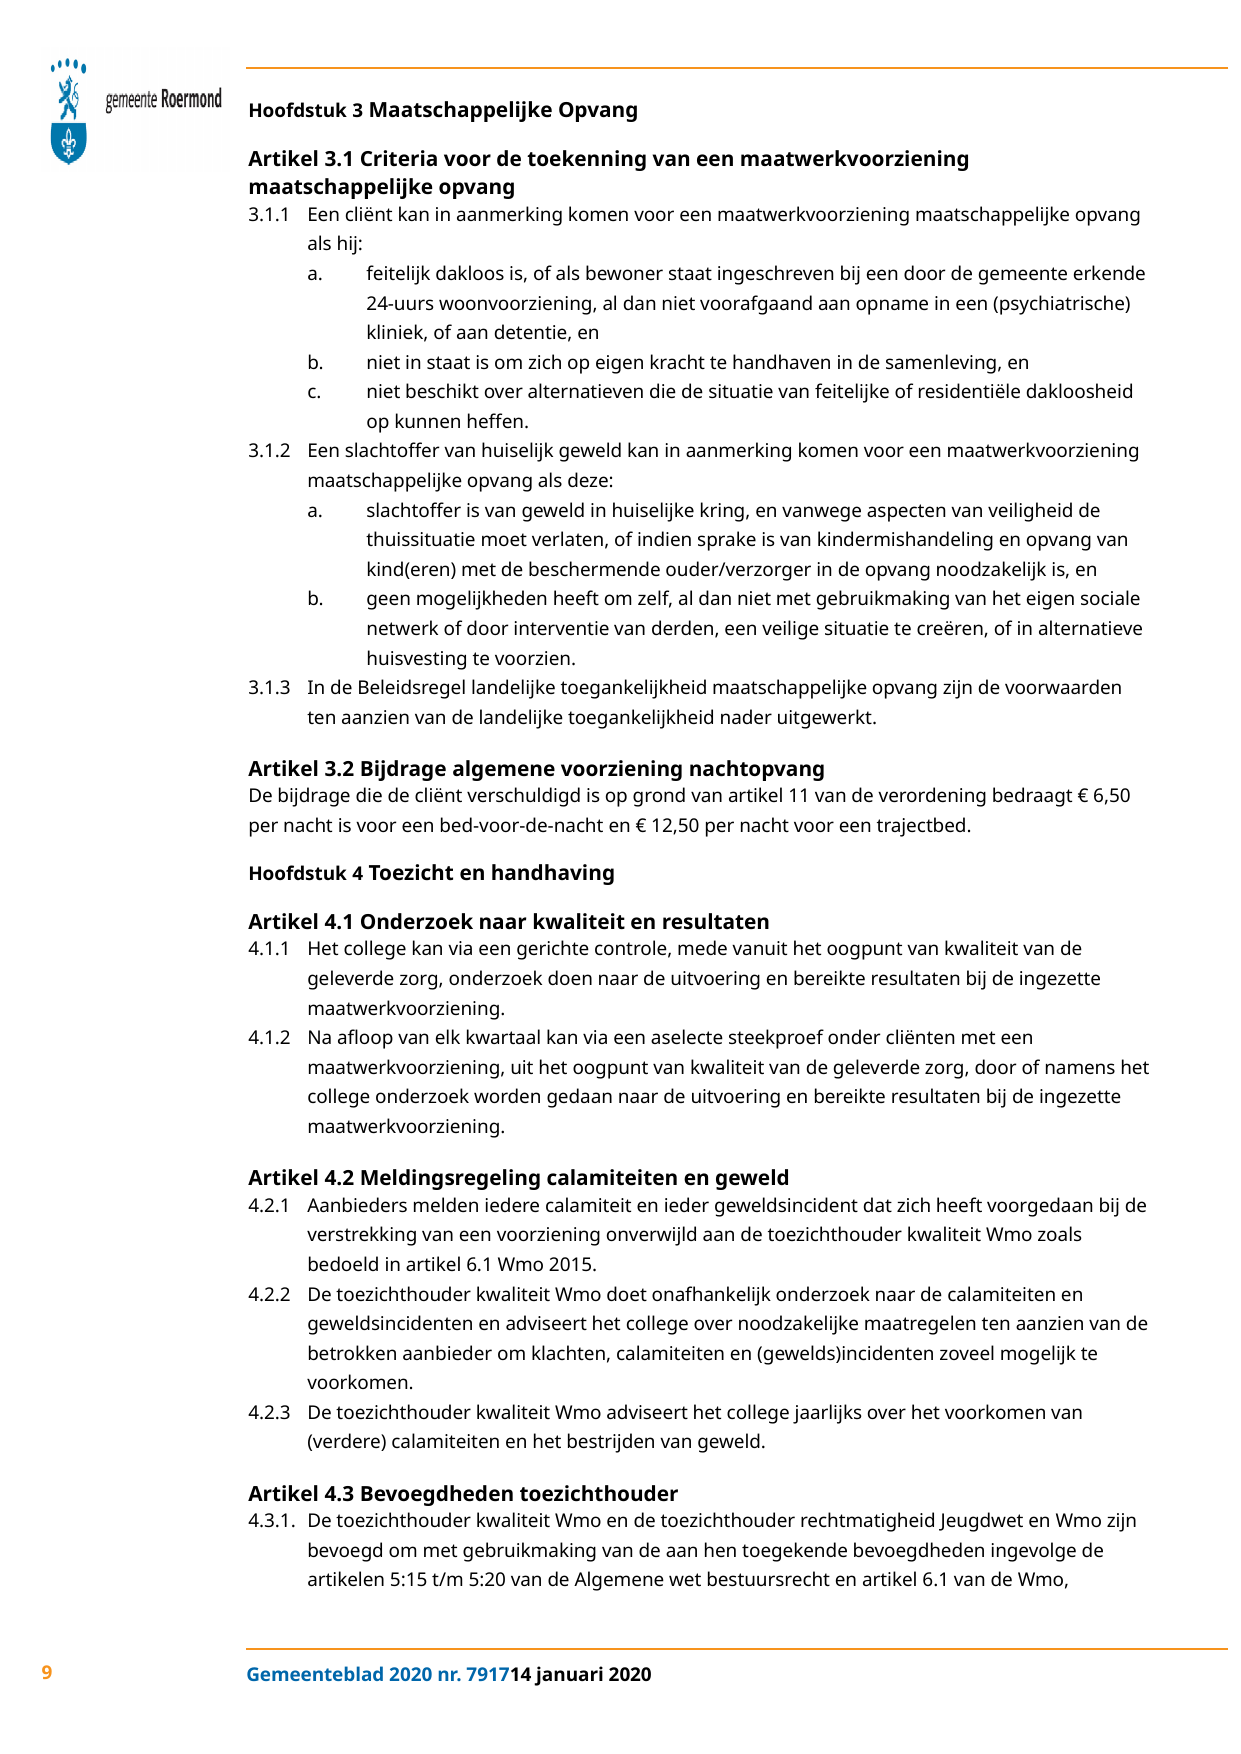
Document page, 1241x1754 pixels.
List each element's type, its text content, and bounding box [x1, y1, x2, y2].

list Een slachtoffer van huiselijk geweld kan in aanmerking komen voor een maatwerkvoorziening maatschappelijke opvang als deze: [248, 438, 1152, 493]
list De toezichthouder kwaliteit Wmo en de toezichthouder rechtmatigheid Jeugdwet en Wmo zijn bevoegd om met gebruikmaking van de aan hen toegekende bevoegdheden ingevolge de artikelen 5:15 t/m 5:20 van de Algemene wet bestuursrecht en artikel 6.1 van de Wmo, [248, 1507, 1152, 1592]
text Hoofdstuk 3 Maatschappelijke Opvang [248, 95, 1152, 123]
list De toezichthouder kwaliteit Wmo doet onafhankelijk onderzoek naar de calamiteiten en geweldsincidenten en adviseert het college over noodzakelijke maatregelen ten aanzien van de betrokken aanbieder om klachten, calamiteiten en (gewelds)incidenten zoveel mogelijk te voorkomen. [248, 1281, 1152, 1395]
text De bijdrage die de cliënt verschuldigd is op grond van artikel 11 van de verordening bedraagt € 6,50 per nacht is voor een bed-voor-de-nacht en € 12,50 per nacht voor een trajectbed. [248, 783, 1152, 838]
list geen mogelijkheden heeft om zelf, al dan niet met gebruikmaking van het eigen sociale netwerk of door interventie van derden, een veilige situatie te creëren, of in alternatieve huisvesting te voorzien. [307, 586, 1152, 670]
list feitelijk dakloos is, of als bewoner staat ingeschreven bij een door de gemeente erkende 24-uurs woonvoorziening, al dan niet voorafgaand aan opname in een (psychiatrische) kliniek, of aan detentie, en [307, 260, 1152, 345]
list slachtoffer is van geweld in huiselijke kring, en vanwege aspecten van veiligheid de thuissituatie moet verlaten, of indien sprake is van kindermishandeling en opvang van kind(eren) met de beschermende ouder/verzorger in de opvang noodzakelijk is, en [307, 497, 1152, 582]
list Het college kan via een gerichte controle, mede vanuit het oogpunt van kwaliteit van de geleverde zorg, onderzoek doen naar de uitvoering en bereikte resultaten bij de ingezette maatwerkvoorziening. [248, 936, 1152, 1021]
text Artikel 4.3 Bevoegdheden toezichthouder [248, 1479, 1152, 1507]
picture [41, 47, 231, 172]
text Artikel 4.2 Meldingsregeling calamiteiten en geweld [248, 1163, 1152, 1192]
list Een cliënt kan in aanmerking komen voor een maatwerkvoorziening maatschappelijke opvang als hij: [248, 201, 1152, 256]
list niet in staat is om zich op eigen kracht te handhaven in de samenleving, en [307, 349, 1152, 374]
text Artikel 4.1 Onderzoek naar kwaliteit en resultaten [248, 907, 1152, 936]
text Hoofdstuk 4 Toezicht en handhaving [248, 858, 1152, 886]
list Na afloop van elk kwartaal kan via een aselecte steekproef onder cliënten met een maatwerkvoorziening, uit het oogpunt van kwaliteit van de geleverde zorg, door of namens het college onderzoek worden gedaan naar de uitvoering en bereikte resultaten bij de ingezette maatwerkvoorziening. [248, 1024, 1152, 1139]
text Artikel 3.2 Bijdrage algemene voorziening nachtopvang [248, 754, 1152, 783]
list In de Beleidsregel landelijke toegankelijkheid maatschappelijke opvang zijn de voorwaarden ten aanzien van de landelijke toegankelijkheid nader uitgewerkt. [248, 674, 1152, 729]
text Artikel 3.1 Criteria voor de toekenning van een maatwerkvoorziening maatschappelijke opvang [248, 144, 1152, 201]
list niet beschikt over alternatieven die de situatie van feitelijke of residentiële dakloosheid op kunnen heffen. [307, 378, 1152, 434]
list De toezichthouder kwaliteit Wmo adviseert het college jaarlijks over het voorkomen van (verdere) calamiteiten en het bestrijden van geweld. [248, 1399, 1152, 1454]
list Aanbieders melden iedere calamiteit en ieder geweldsincident dat zich heeft voorgedaan bij de verstrekking van een voorziening onverwijld aan de toezichthouder kwaliteit Wmo zoals bedoeld in artikel 6.1 Wmo 2015. [248, 1192, 1152, 1277]
